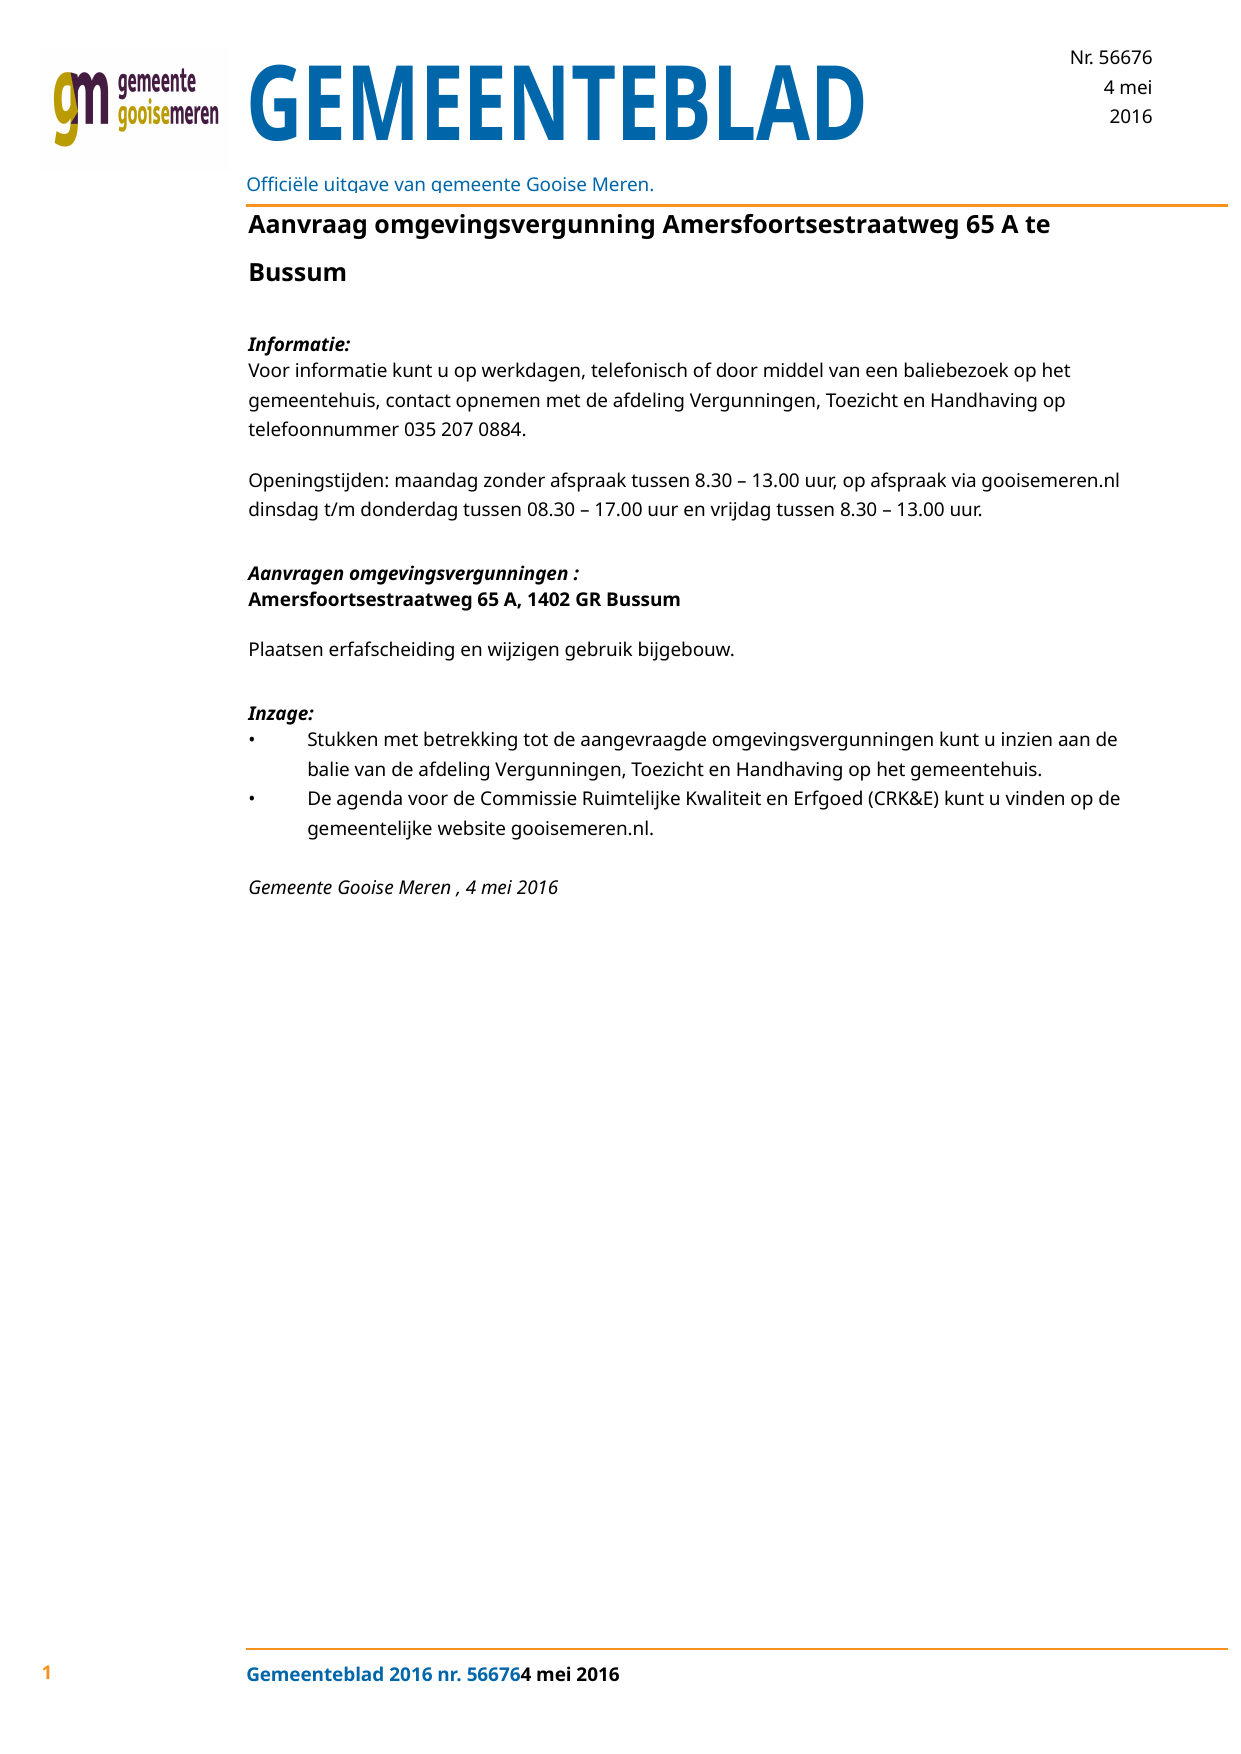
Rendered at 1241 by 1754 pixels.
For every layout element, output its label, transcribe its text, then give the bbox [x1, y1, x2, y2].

picture [41, 47, 231, 172]
text Openingstijden: maandag zonder afspraak tussen 8.30 – 13.00 uur, op afspraak via gooisemeren.nl dinsdag t/m donderdag tussen 08.30 – 17.00 uur en vrijdag tussen 8.30 – 13.00 uur. [248, 467, 1152, 522]
text Informatie: [248, 331, 1152, 357]
text Aanvraag omgevingsvergunning Amersfoortsestraatweg 65 A te Bussum [248, 207, 1152, 288]
text Inzage: [248, 700, 1152, 726]
text Plaatsen erfafscheiding en wijzigen gebruik bijgebouw. [248, 636, 1152, 662]
text Amersfoortsestraatweg 65 A, 1402 GR Bussum [248, 586, 1152, 612]
text Gemeente Gooise Meren , 4 mei 2016 [248, 874, 1152, 900]
text Aanvragen omgevingsvergunningen : [248, 560, 1152, 586]
text Voor informatie kunt u op werkdagen, telefonisch of door middel van een baliebezoek op het gemeentehuis, contact opnemen met de afdeling Vergunningen, Toezicht en Handhaving op telefoonnummer 035 207 0884. [248, 357, 1152, 442]
list Stukken met betrekking tot de aangevraagde omgevingsvergunningen kunt u inzien aan de balie van de afdeling Vergunningen, Toezicht en Handhaving op het gemeentehuis. [248, 726, 1152, 781]
list De agenda voor de Commissie Ruimtelijke Kwaliteit en Erfgoed (CRK&E) kunt u vinden op de gemeentelijke website gooisemeren.nl. [248, 785, 1152, 841]
